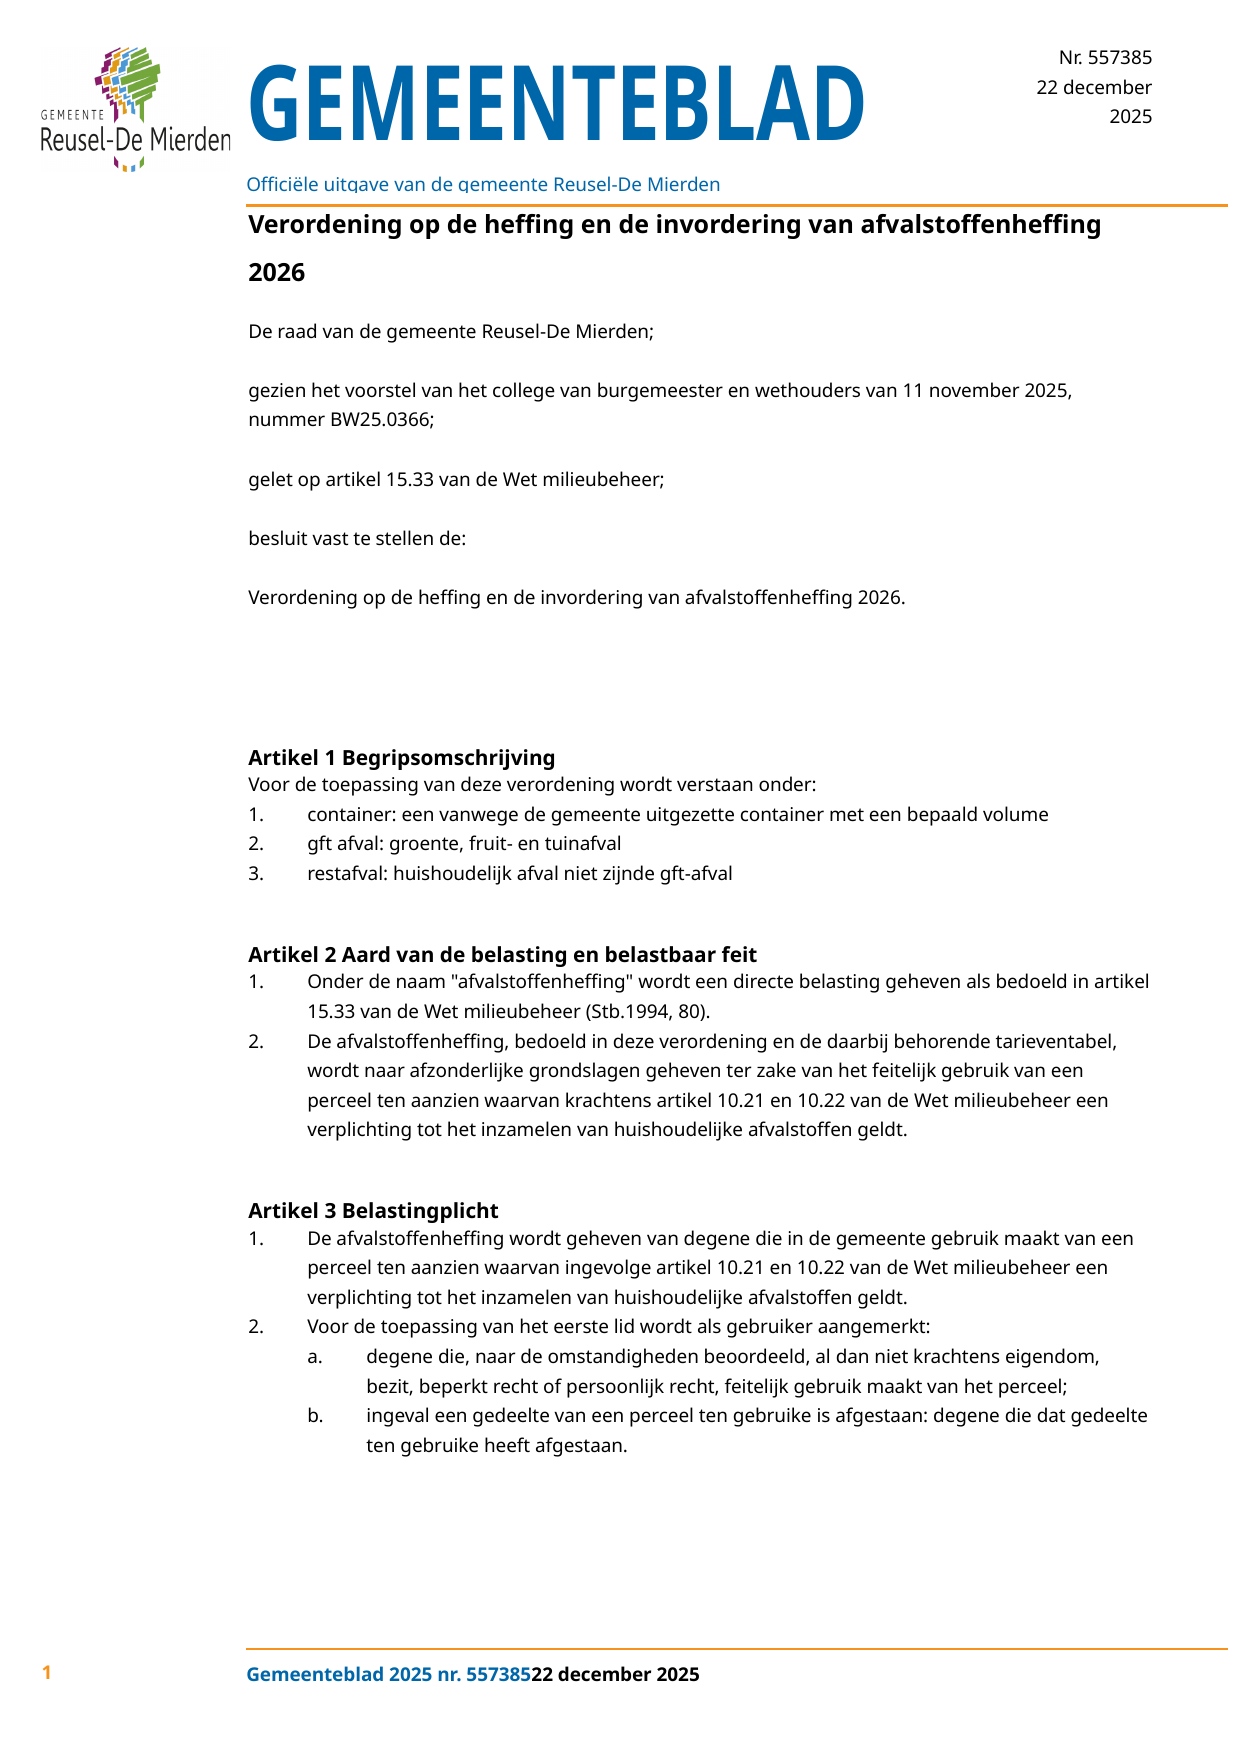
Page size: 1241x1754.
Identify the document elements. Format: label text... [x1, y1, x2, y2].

text Verordening op de heffing en de invordering van afvalstoffenheffing 2026 [248, 207, 1152, 288]
text Artikel 1 Begripsomschrijving [248, 743, 1152, 771]
list container: een vanwege de gemeente uitgezette container met een bepaald volume [248, 801, 1152, 827]
list De afvalstoffenheffing wordt geheven van degene die in de gemeente gebruik maakt van een perceel ten aanzien waarvan ingevolge artikel 10.21 en 10.22 van de Wet milieubeheer een verplichting tot het inzamelen van huishoudelijke afvalstoffen geldt. [248, 1225, 1152, 1310]
text gelet op artikel 15.33 van de Wet milieubeheer; [248, 466, 1152, 492]
list De afvalstoffenheffing, bedoeld in deze verordening en de daarbij behorende tarieventabel, wordt naar afzonderlijke grondslagen geheven ter zake van het feitelijk gebruik van een perceel ten aanzien waarvan krachtens artikel 10.21 en 10.22 van de Wet milieubeheer een verplichting tot het inzamelen van huishoudelijke afvalstoffen geldt. [248, 1028, 1152, 1142]
text Verordening op de heffing en de invordering van afvalstoffenheffing 2026. [248, 584, 1152, 610]
text De raad van de gemeente Reusel-De Mierden; [248, 318, 1152, 344]
picture [41, 47, 231, 172]
text Voor de toepassing van deze verordening wordt verstaan onder: [248, 771, 1152, 797]
text nummer BW25.0366; [248, 407, 1152, 432]
list gft afval: groente, fruit- en tuinafval [248, 831, 1152, 856]
list restafval: huishoudelijk afval niet zijnde gft-afval [248, 860, 1152, 886]
list ingeval een gedeelte van een perceel ten gebruike is afgestaan: degene die dat gedeelte ten gebruike heeft afgestaan. [307, 1402, 1152, 1458]
text besluit vast te stellen de: [248, 525, 1152, 551]
text Artikel 2 Aard van de belasting en belastbaar feit [248, 940, 1152, 969]
text Artikel 3 Belastingplicht [248, 1197, 1152, 1225]
list Onder de naam "afvalstoffenheffing" wordt een directe belasting geheven als bedoeld in artikel 15.33 van de Wet milieubeheer (Stb.1994, 80). [248, 969, 1152, 1024]
text gezien het voorstel van het college van burgemeester en wethouders van 11 november 2025, [248, 377, 1152, 403]
list degene die, naar de omstandigheden beoordeeld, al dan niet krachtens eigendom, bezit, beperkt recht of persoonlijk recht, feitelijk gebruik maakt van het perceel; [307, 1343, 1152, 1399]
list Voor de toepassing van het eerste lid wordt als gebruiker aangemerkt: [248, 1314, 1152, 1339]
